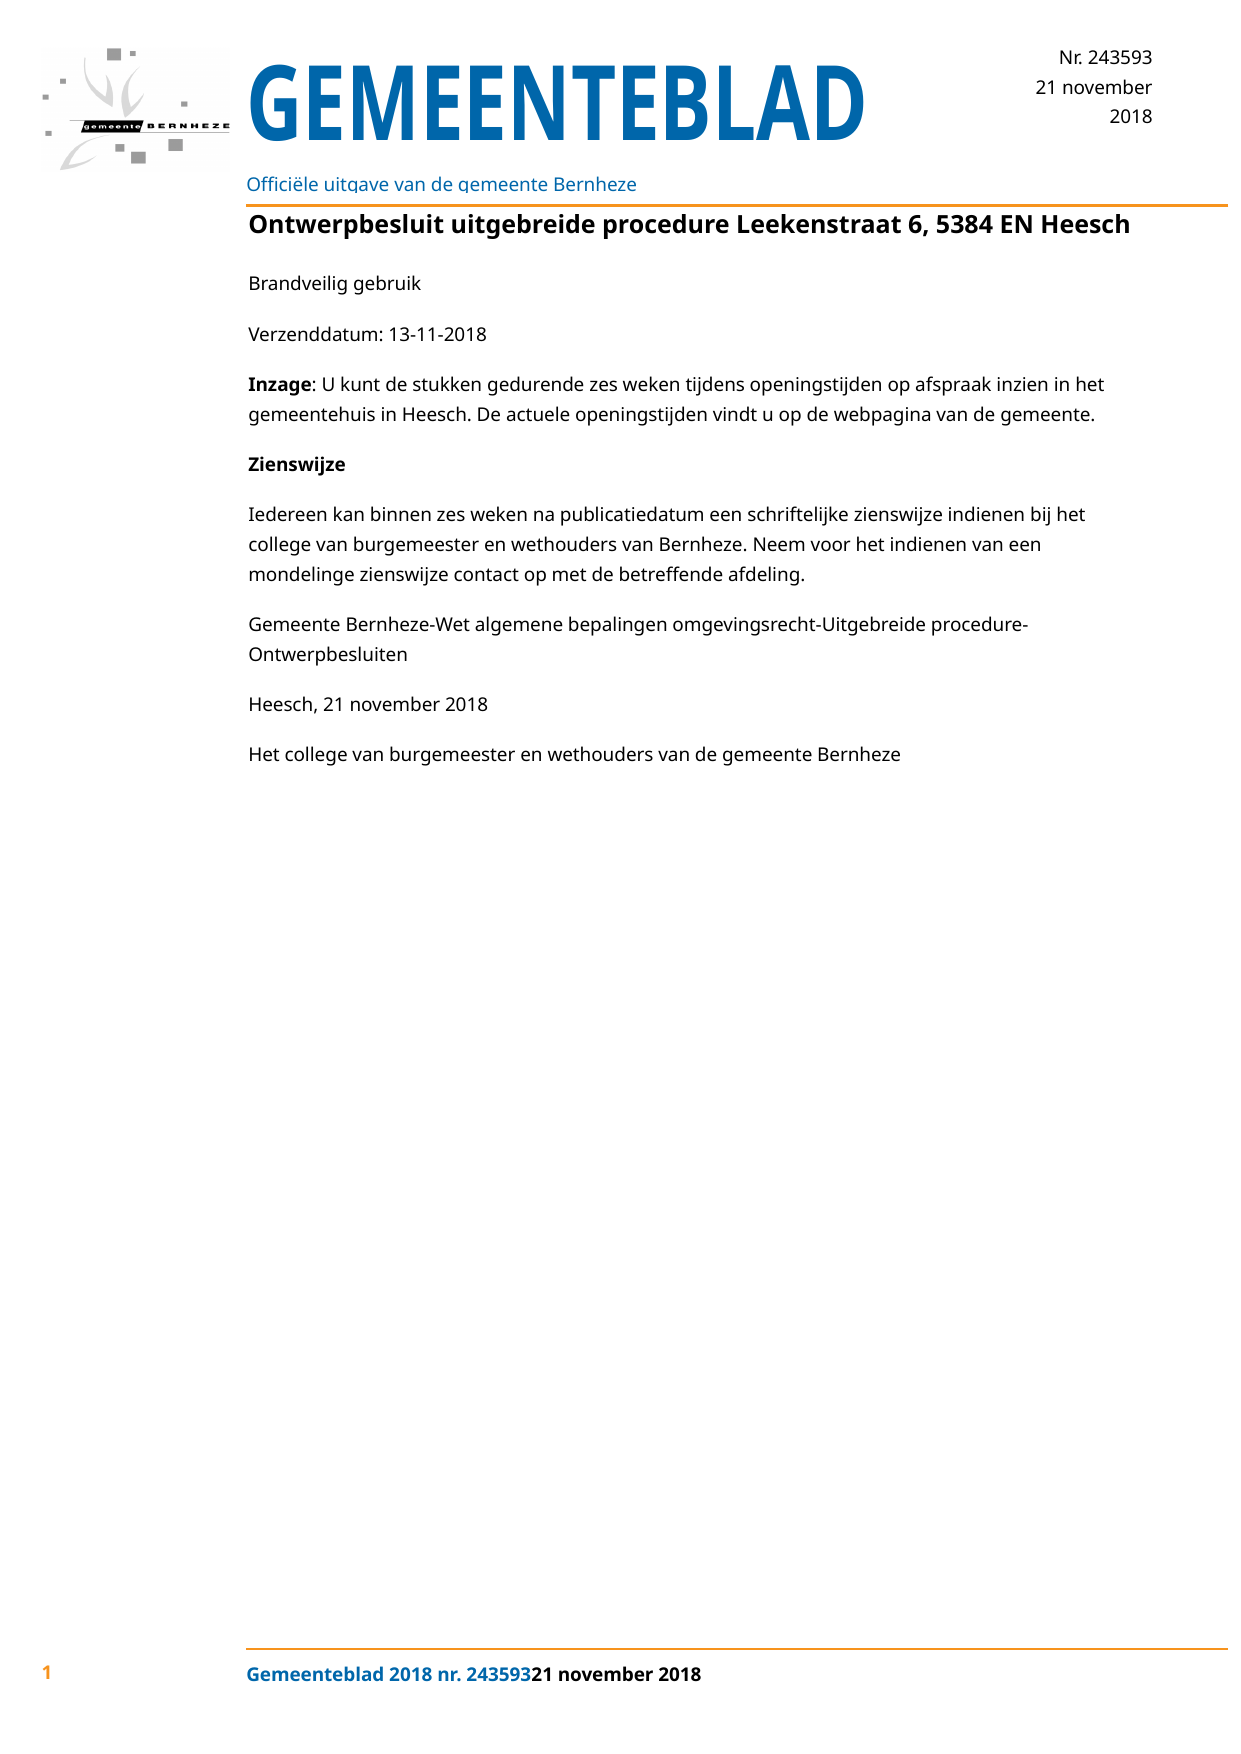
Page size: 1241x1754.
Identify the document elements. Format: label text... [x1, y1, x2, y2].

text Brandveilig gebruik [248, 270, 1152, 296]
text Zienswijze [248, 451, 1152, 477]
text Inzage: U kunt de stukken gedurende zes weken tijdens openingstijden op afspraak inzien in het gemeentehuis in Heesch. De actuele openingstijden vindt u op de webpagina van de gemeente. [248, 371, 1152, 426]
text Ontwerpbesluit uitgebreide procedure Leekenstraat 6, 5384 EN Heesch [248, 207, 1152, 241]
picture [41, 47, 231, 172]
text Gemeente Bernheze-Wet algemene bepalingen omgevingsrecht-Uitgebreide procedure-Ontwerpbesluiten [248, 611, 1152, 666]
text Verzenddatum: 13-11-2018 [248, 321, 1152, 346]
text Heesch, 21 november 2018 [248, 691, 1152, 717]
text Het college van burgemeester en wethouders van de gemeente Bernheze [248, 742, 1152, 767]
text Iedereen kan binnen zes weken na publicatiedatum een schriftelijke zienswijze indienen bij het college van burgemeester en wethouders van Bernheze. Neem voor het indienen van een mondelinge zienswijze contact op met de betreffende afdeling. [248, 502, 1152, 586]
